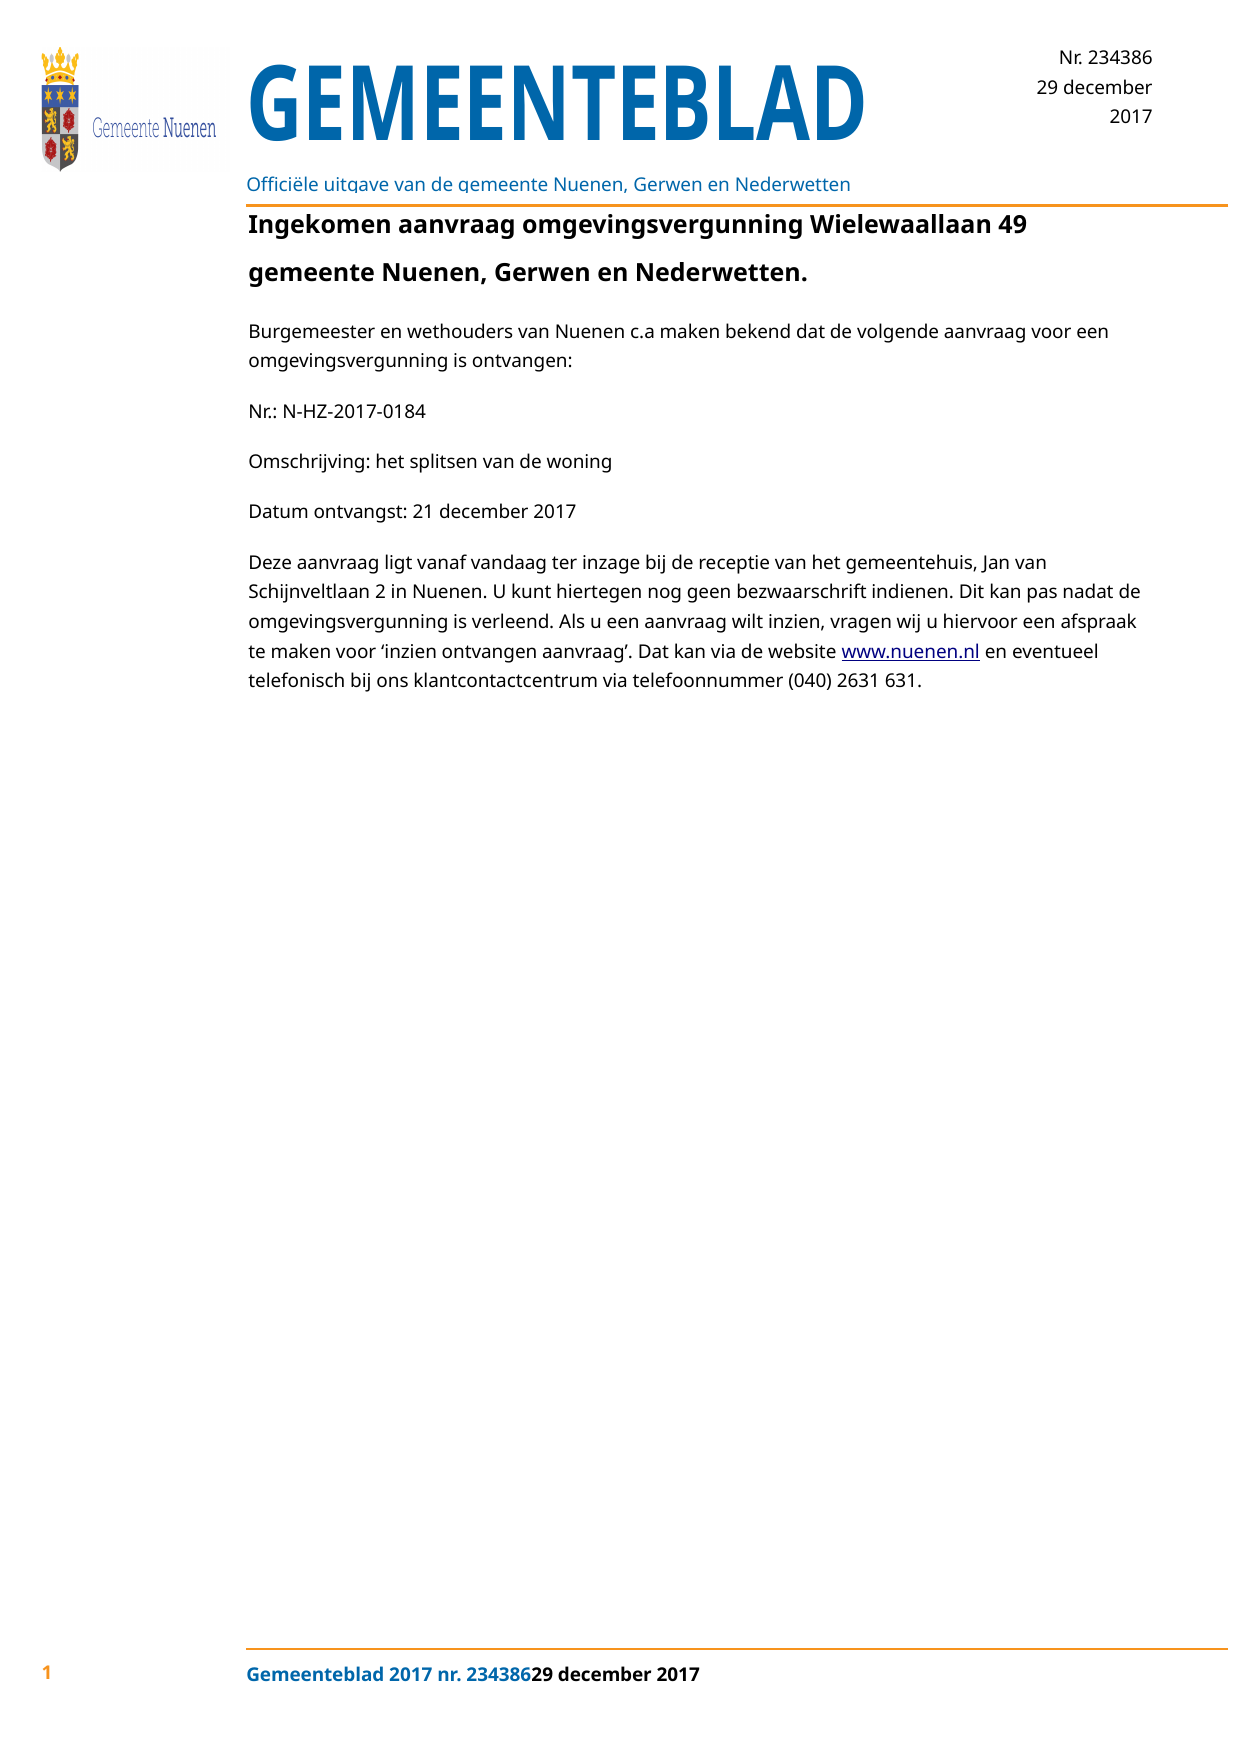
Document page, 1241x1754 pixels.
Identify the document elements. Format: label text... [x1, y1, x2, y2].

text Ingekomen aanvraag omgevingsvergunning Wielewaallaan 49 gemeente Nuenen, Gerwen en Nederwetten. [248, 207, 1152, 288]
text Datum ontvangst: 21 december 2017 [248, 499, 1152, 524]
text Deze aanvraag ligt vanaf vandaag ter inzage bij de receptie van het gemeentehuis, Jan van Schijnveltlaan 2 in Nuenen. U kunt hiertegen nog geen bezwaarschrift indienen. Dit kan pas nadat de omgevingsvergunning is verleend. Als u een aanvraag wilt inzien, vragen wij u hiervoor een afspraak te maken voor ‘inzien ontvangen aanvraag’. Dat kan via de website www.nuenen.nl en eventueel telefonisch bij ons klantcontactcentrum via telefoonnummer (040) 2631 631. [248, 549, 1152, 693]
text Burgemeester en wethouders van Nuenen c.a maken bekend dat de volgende aanvraag voor een omgevingsvergunning is ontvangen: [248, 318, 1152, 373]
text Nr.: N-HZ-2017-0184 [248, 398, 1152, 424]
text Omschrijving: het splitsen van de woning [248, 448, 1152, 474]
picture [41, 47, 231, 172]
